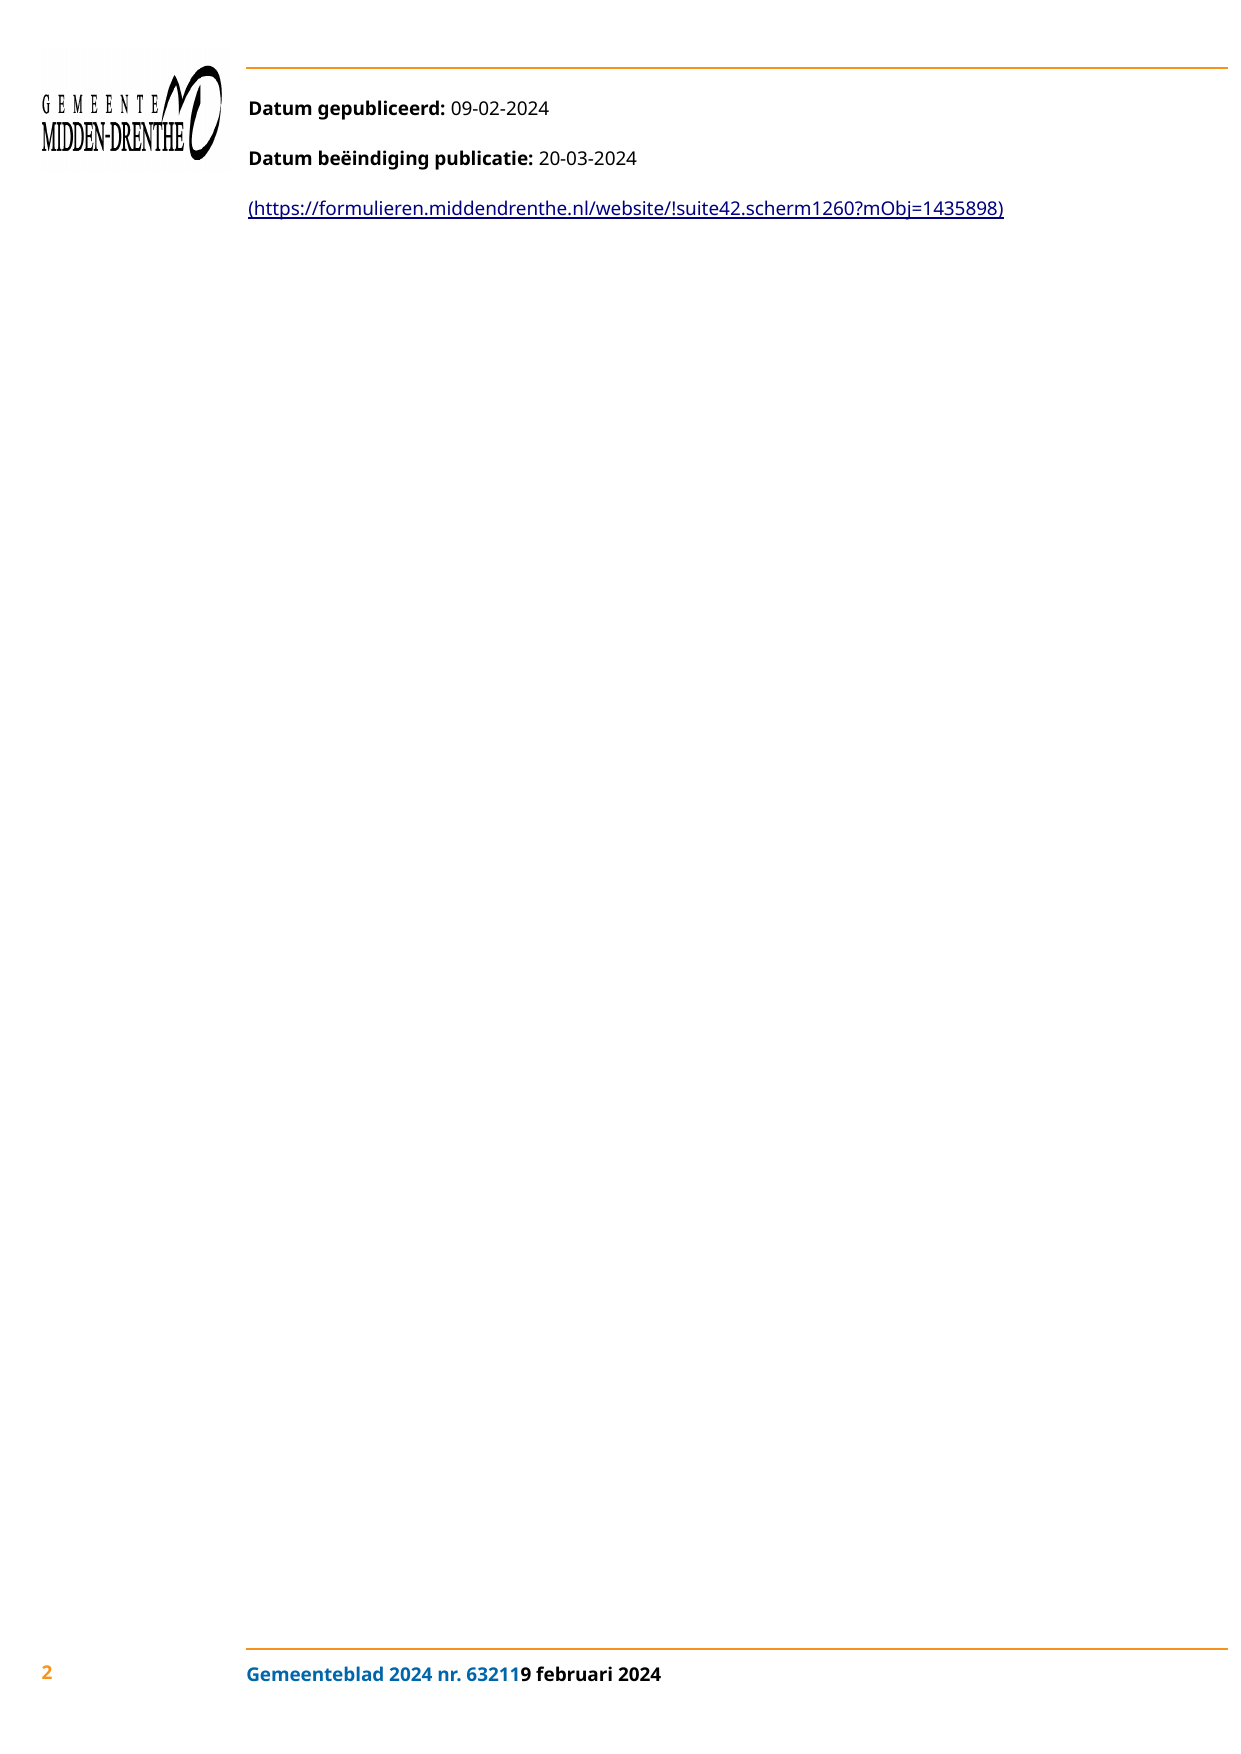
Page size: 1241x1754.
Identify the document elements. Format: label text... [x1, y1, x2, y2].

text Datum gepubliceerd: 09-02-2024 [248, 95, 1152, 121]
text Datum beëindiging publicatie: 20-03-2024 [248, 145, 1152, 171]
picture [41, 47, 231, 172]
text (https://formulieren.middendrenthe.nl/website/!suite42.scherm1260?mObj=1435898) [248, 196, 1152, 221]
